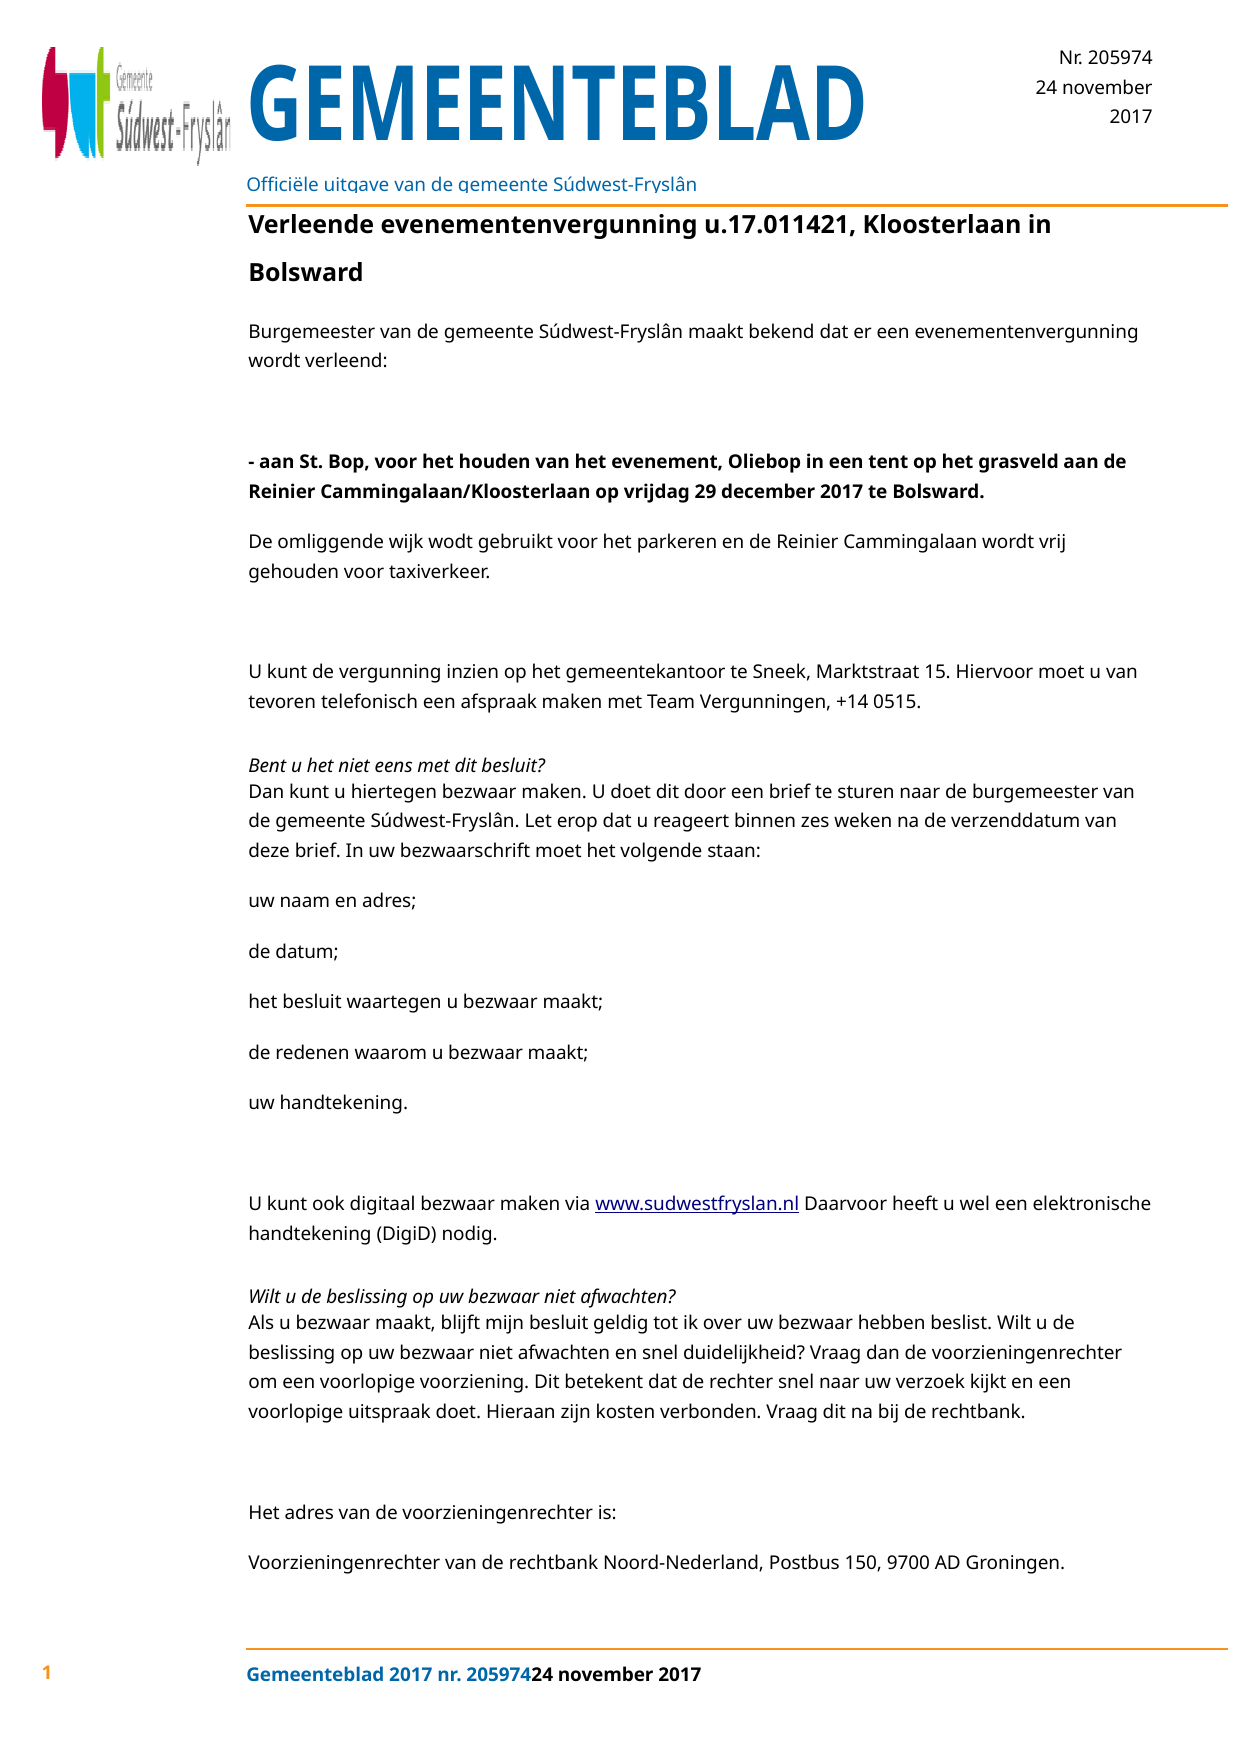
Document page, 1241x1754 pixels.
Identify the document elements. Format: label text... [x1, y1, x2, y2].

text Het adres van de voorzieningenrechter is: [248, 1499, 1152, 1525]
text Bent u het niet eens met dit besluit? [248, 752, 1152, 778]
text Dan kunt u hiertegen bezwaar maken. U doet dit door een brief te sturen naar de burgemeester van de gemeente Súdwest-Fryslân. Let erop dat u reageert binnen zes weken na de verzenddatum van deze brief. In uw bezwaarschrift moet het volgende staan: [248, 778, 1152, 863]
text U kunt de vergunning inzien op het gemeentekantoor te Sneek, Marktstraat 15. Hiervoor moet u van tevoren telefonisch een afspraak maken met Team Vergunningen, +14 0515. [248, 659, 1152, 714]
text Verleende evenementenvergunning u.17.011421, Kloosterlaan in Bolsward [248, 207, 1152, 288]
text De omliggende wijk wodt gebruikt voor het parkeren en de Reinier Cammingalaan wordt vrij gehouden voor taxiverkeer. [248, 528, 1152, 584]
text Burgemeester van de gemeente Súdwest-Fryslân maakt bekend dat er een evenementenvergunning wordt verleend: [248, 318, 1152, 373]
picture [41, 47, 231, 172]
text uw handtekening. [248, 1089, 1152, 1115]
text U kunt ook digitaal bezwaar maken via www.sudwestfryslan.nl Daarvoor heeft u wel een elektronische handtekening (DigiD) nodig. [248, 1190, 1152, 1245]
text Als u bezwaar maakt, blijft mijn besluit geldig tot ik over uw bezwaar hebben beslist. Wilt u de beslissing op uw bezwaar niet afwachten en snel duidelijkheid? Vraag dan de voorzieningenrechter om een voorlopige voorziening. Dit betekent dat de rechter snel naar uw verzoek kijkt en een voorlopige uitspraak doet. Hieraan zijn kosten verbonden. Vraag dit na bij de rechtbank. [248, 1309, 1152, 1424]
text Voorzieningenrechter van de rechtbank Noord-Nederland, Postbus 150, 9700 AD Groningen. [248, 1549, 1152, 1575]
text de redenen waarom u bezwaar maakt; [248, 1039, 1152, 1064]
text uw naam en adres; [248, 888, 1152, 913]
text het besluit waartegen u bezwaar maakt; [248, 988, 1152, 1014]
text de datum; [248, 938, 1152, 964]
text Wilt u de beslissing op uw bezwaar niet afwachten? [248, 1284, 1152, 1309]
text - aan St. Bop, voor het houden van het evenement, Oliebop in een tent op het grasveld aan de Reinier Cammingalaan/Kloosterlaan op vrijdag 29 december 2017 te Bolsward. [248, 448, 1152, 504]
